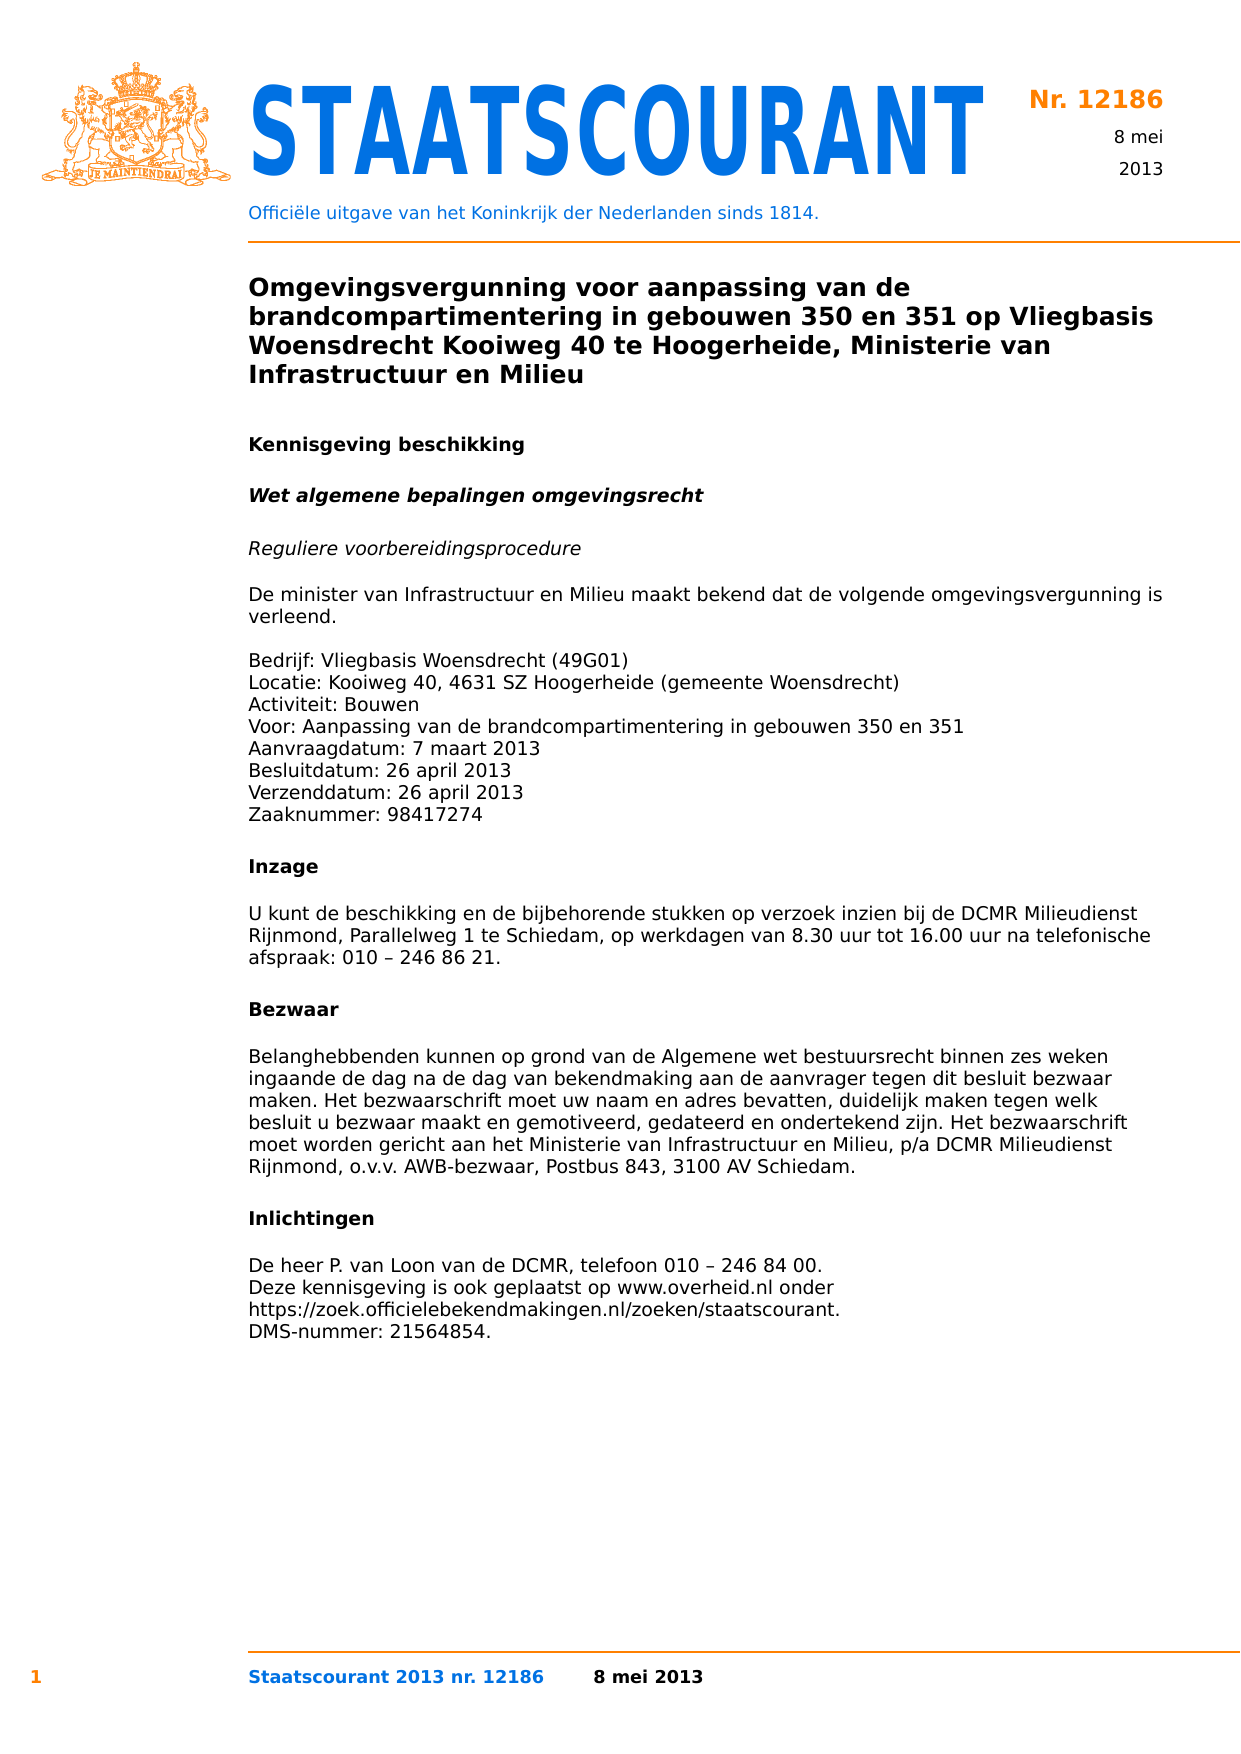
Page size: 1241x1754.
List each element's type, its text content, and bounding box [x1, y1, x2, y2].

table_header STAATSCOURANT [248, 62, 998, 203]
text Deze kennisgeving is ook geplaatst op www.overheid.nl onder [248, 1277, 1163, 1299]
subtitle Inlichtingen [248, 1208, 1163, 1230]
text Locatie: Kooiweg 40, 4631 SZ Hoogerheide (gemeente Woensdrecht) [248, 672, 1163, 694]
text Voor: Aanpassing van de brandcompartimentering in gebouwen 350 en 351 [248, 716, 1163, 738]
text De heer P. van Loon van de DCMR, telefoon 010 – 246 84 00. [248, 1255, 1163, 1277]
subtitle Inzage [248, 856, 1163, 878]
text Activiteit: Bouwen [248, 694, 1163, 716]
text https://zoek.officielebekendmakingen.nl/zoeken/staatscourant. [248, 1299, 1163, 1321]
subtitle Omgevingsvergunning voor aanpassing van de brandcompartimentering in gebouwen 350 en 351 op Vliegbasis Woensdrecht Kooiweg 40 te Hoogerheide, Ministerie van Infrastructuur en Milieu [248, 273, 1163, 390]
table_cell 2013 [998, 153, 1240, 203]
text U kunt de beschikking en de bijbehorende stukken op verzoek inzien bij de DCMR Milieudienst Rijnmond, Parallelweg 1 te Schiedam, op werkdagen van 8.30 uur tot 16.00 uur na telefonische afspraak: 010 – 246 86 21. [248, 903, 1163, 969]
text Besluitdatum: 26 april 2013 [248, 760, 1163, 782]
subtitle Wet algemene bepalingen omgevingsrecht [248, 485, 1163, 507]
text Belanghebbenden kunnen op grond van de Algemene wet bestuursrecht binnen zes weken ingaande de dag na de dag van bekendmaking aan de aanvrager tegen dit besluit bezwaar maken. Het bezwaarschrift moet uw naam en adres bevatten, duidelijk maken tegen welk besluit u bezwaar maakt en gemotiveerd, gedateerd en ondertekend zijn. Het bezwaarschrift moet worden gericht aan het Ministerie van Infrastructuur en Milieu, p/a DCMR Milieudienst Rijnmond, o.v.v. AWB-bezwaar, Postbus 843, 3100 AV Schiedam. [248, 1046, 1163, 1178]
subtitle Kennisgeving beschikking [248, 433, 1163, 455]
text DMS-nummer: 21564854. [248, 1321, 1163, 1343]
table_cell Officiële uitgave van het Koninkrijk der Nederlanden sinds 1814. [248, 203, 1240, 241]
subtitle Bezwaar [248, 999, 1163, 1021]
text Bedrijf: Vliegbasis Woensdrecht (49G01) [248, 650, 1163, 672]
text Verzenddatum: 26 april 2013 [248, 782, 1163, 804]
subtitle Reguliere voorbereidingsprocedure [248, 537, 1163, 559]
text De minister van Infrastructuur en Milieu maakt bekend dat de volgende omgevingsvergunning is verleend. [248, 584, 1163, 628]
table_header [25, 62, 248, 241]
text Aanvraagdatum: 7 maart 2013 [248, 738, 1163, 760]
text Zaaknummer: 98417274 [248, 804, 1163, 826]
table_cell 8 mei [998, 121, 1240, 153]
picture [41, 62, 231, 186]
table_header Nr. 12186 [998, 62, 1240, 121]
